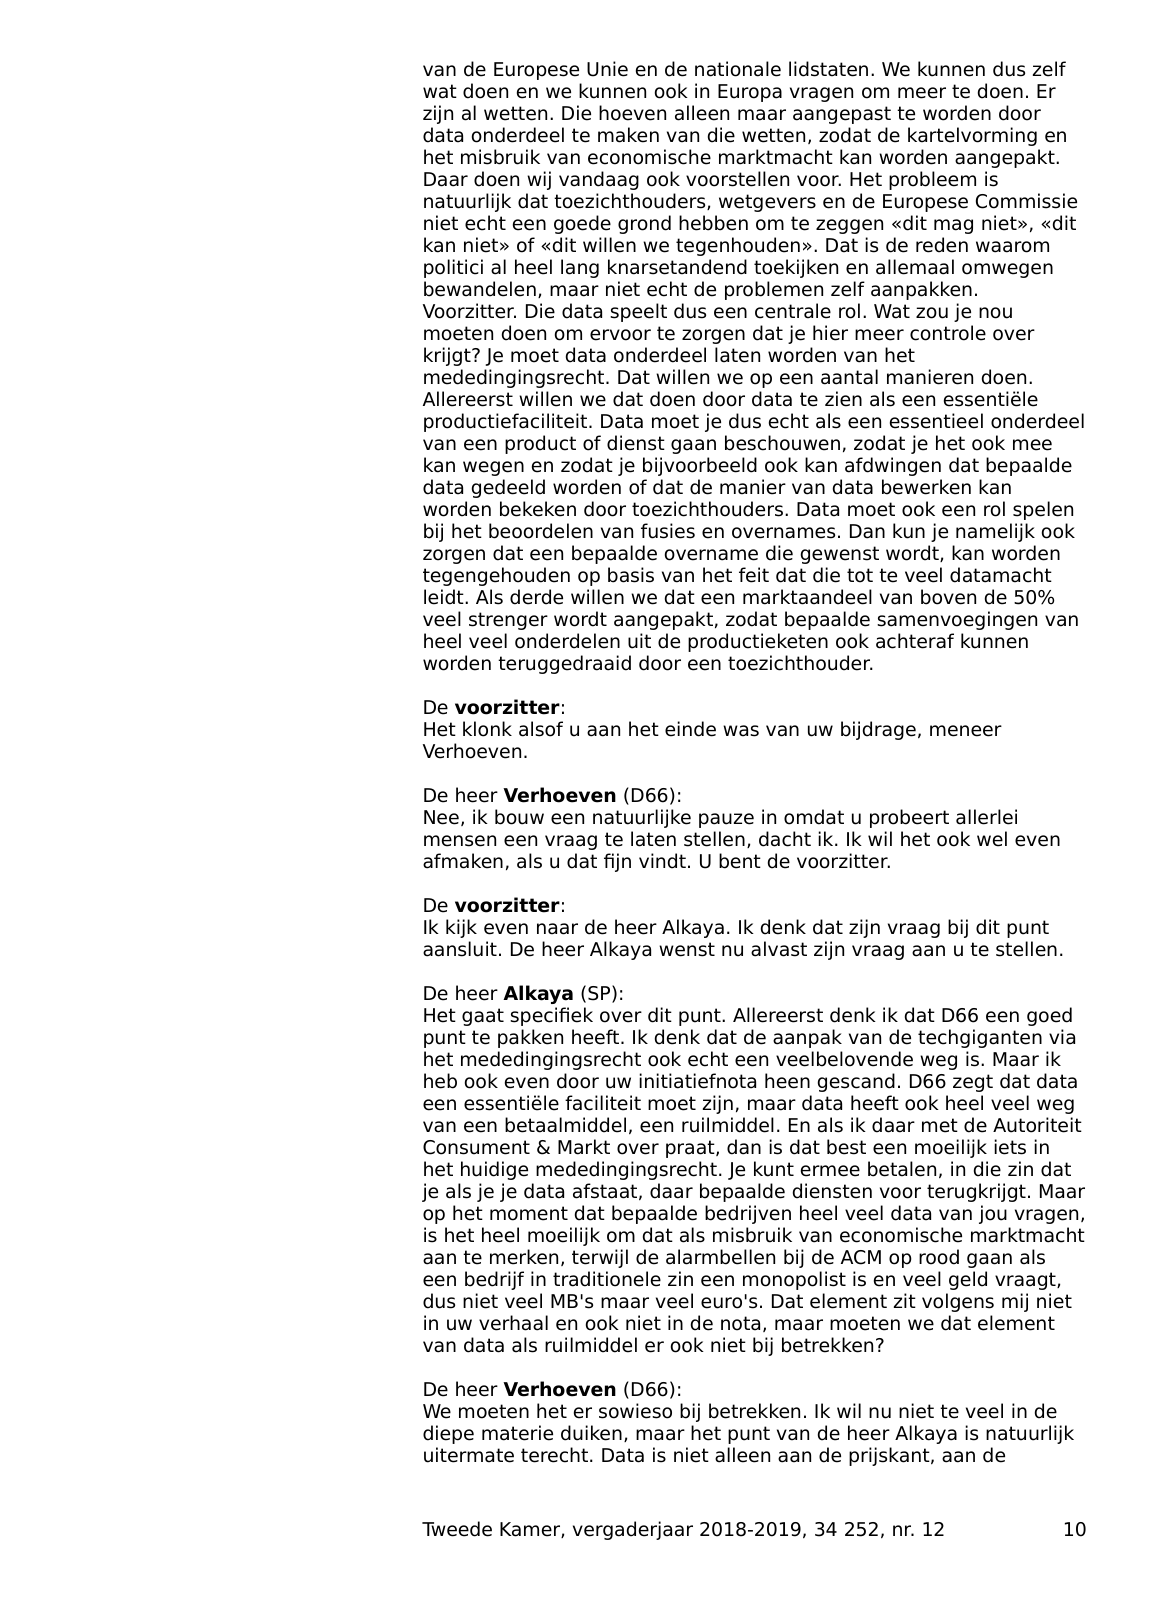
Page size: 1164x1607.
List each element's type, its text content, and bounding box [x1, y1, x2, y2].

text De heer Alkaya (SP): [422, 983, 1087, 1005]
text De voorzitter: [422, 895, 1087, 917]
text Het klonk alsof u aan het einde was van uw bijdrage, meneer Verhoeven. [422, 719, 1087, 763]
text De heer Verhoeven (D66): [422, 1379, 1087, 1401]
text van de Europese Unie en de nationale lidstaten. We kunnen dus zelf wat doen en we kunnen ook in Europa vragen om meer te doen. Er zijn al wetten. Die hoeven alleen maar aangepast te worden door data onderdeel te maken van die wetten, zodat de kartelvorming en het misbruik van economische marktmacht kan worden aangepakt. Daar doen wij vandaag ook voorstellen voor. Het probleem is natuurlijk dat toezichthouders, wetgevers en de Europese Commissie niet echt een goede grond hebben om te zeggen «dit mag niet», «dit kan niet» of «dit willen we tegenhouden». Dat is de reden waarom politici al heel lang knarsetandend toekijken en allemaal omwegen bewandelen, maar niet echt de problemen zelf aanpakken. [422, 59, 1087, 301]
text Het gaat specifiek over dit punt. Allereerst denk ik dat D66 een goed punt te pakken heeft. Ik denk dat de aanpak van de techgiganten via het mededingingsrecht ook echt een veelbelovende weg is. Maar ik heb ook even door uw initiatiefnota heen gescand. D66 zegt dat data een essentiële faciliteit moet zijn, maar data heeft ook heel veel weg van een betaalmiddel, een ruilmiddel. En als ik daar met de Autoriteit Consument & Markt over praat, dan is dat best een moeilijk iets in het huidige mededingingsrecht. Je kunt ermee betalen, in die zin dat je als je je data afstaat, daar bepaalde diensten voor terugkrijgt. Maar op het moment dat bepaalde bedrijven heel veel data van jou vragen, is het heel moeilijk om dat als misbruik van economische marktmacht aan te merken, terwijl de alarmbellen bij de ACM op rood gaan als een bedrijf in traditionele zin een monopolist is en veel geld vraagt, dus niet veel MB's maar veel euro's. Dat element zit volgens mij niet in uw verhaal en ook niet in de nota, maar moeten we dat element van data als ruilmiddel er ook niet bij betrekken? [422, 1005, 1087, 1357]
text Ik kijk even naar de heer Alkaya. Ik denk dat zijn vraag bij dit punt aansluit. De heer Alkaya wenst nu alvast zijn vraag aan u te stellen. [422, 917, 1087, 961]
text Nee, ik bouw een natuurlijke pauze in omdat u probeert allerlei mensen een vraag te laten stellen, dacht ik. Ik wil het ook wel even afmaken, als u dat fijn vindt. U bent de voorzitter. [422, 807, 1087, 873]
text Voorzitter. Die data speelt dus een centrale rol. Wat zou je nou moeten doen om ervoor te zorgen dat je hier meer controle over krijgt? Je moet data onderdeel laten worden van het mededingingsrecht. Dat willen we op een aantal manieren doen. Allereerst willen we dat doen door data te zien als een essentiële productiefaciliteit. Data moet je dus echt als een essentieel onderdeel van een product of dienst gaan beschouwen, zodat je het ook mee kan wegen en zodat je bijvoorbeeld ook kan afdwingen dat bepaalde data gedeeld worden of dat de manier van data bewerken kan worden bekeken door toezichthouders. Data moet ook een rol spelen bij het beoordelen van fusies en overnames. Dan kun je namelijk ook zorgen dat een bepaalde overname die gewenst wordt, kan worden tegengehouden op basis van het feit dat die tot te veel datamacht leidt. Als derde willen we dat een marktaandeel van boven de 50% veel strenger wordt aangepakt, zodat bepaalde samenvoegingen van heel veel onderdelen uit de productieketen ook achteraf kunnen worden teruggedraaid door een toezichthouder. [422, 301, 1087, 674]
text De heer Verhoeven (D66): [422, 785, 1087, 807]
text De voorzitter: [422, 697, 1087, 719]
text We moeten het er sowieso bij betrekken. Ik wil nu niet te veel in de diepe materie duiken, maar het punt van de heer Alkaya is natuurlijk uitermate terecht. Data is niet alleen aan de prijskant, aan de [422, 1401, 1087, 1467]
